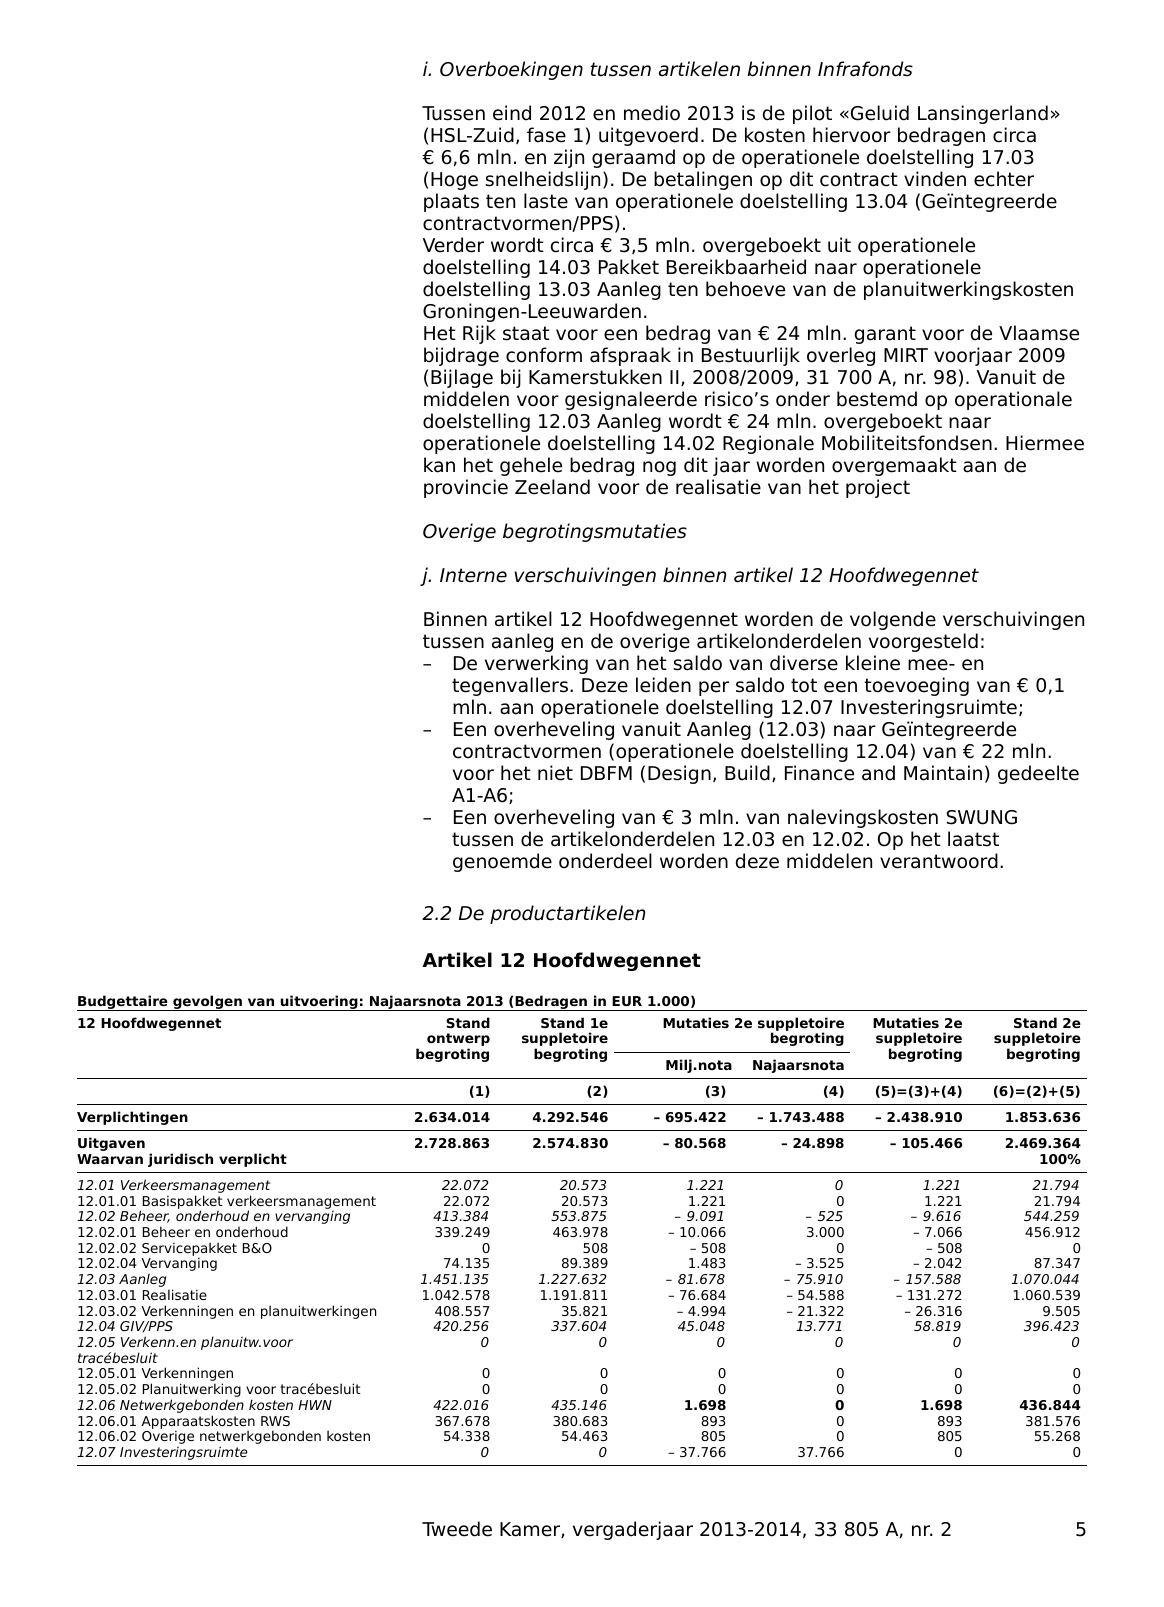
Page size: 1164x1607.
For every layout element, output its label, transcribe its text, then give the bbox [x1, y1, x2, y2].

table_cell 12.03 Aanleg [77, 1272, 378, 1288]
table_cell [850, 1151, 968, 1172]
text – De verwerking van het saldo van diverse kleine mee- en tegenvallers. Deze leiden per saldo tot een toevoeging van € 0,1 mln. aan operationele doelstelling 12.07 Investeringsruimte; [422, 653, 1087, 719]
table_cell 0 [969, 1366, 1087, 1382]
table_cell 0 [732, 1335, 850, 1366]
subtitle i. Overboekingen tussen artikelen binnen Infrafonds [422, 59, 1087, 81]
table_cell 12.02.01 Beheer en onderhoud [77, 1225, 378, 1241]
text Binnen artikel 12 Hoofdwegennet worden de volgende verschuivingen tussen aanleg en de overige artikelonderdelen voorgesteld: [422, 609, 1087, 653]
text – Een overheveling van € 3 mln. van nalevingskosten SWUNG tussen de artikelonderdelen 12.03 en 12.02. Op het laatst genoemde onderdeel worden deze middelen verantwoord. [422, 807, 1087, 873]
table_cell 9.505 [969, 1304, 1087, 1319]
table_cell 2.469.364 [969, 1131, 1087, 1151]
table_cell – 508 [614, 1241, 732, 1256]
table_cell – 9.616 [850, 1209, 968, 1225]
table_cell 45.048 [614, 1319, 732, 1335]
table_cell 339.249 [378, 1225, 496, 1241]
table_cell 13.771 [732, 1319, 850, 1335]
table_cell Milj.nota [614, 1053, 732, 1078]
table_cell – 695.422 [614, 1105, 732, 1130]
table_cell 456.912 [969, 1225, 1087, 1241]
table_cell 1.698 [850, 1398, 968, 1413]
table_cell 0 [378, 1445, 496, 1465]
table_cell 1.070.044 [969, 1272, 1087, 1288]
table_cell 12.05.01 Verkenningen [77, 1366, 378, 1382]
table_cell 0 [969, 1241, 1087, 1256]
table_cell – 1.743.488 [732, 1105, 850, 1130]
table_cell 0 [614, 1335, 732, 1366]
table_cell 58.819 [850, 1319, 968, 1335]
table_header Budgettaire gevolgen van uitvoering: Najaarsnota 2013 (Bedragen in EUR 1.000) [77, 994, 1087, 1010]
table_cell 0 [378, 1382, 496, 1398]
table_cell (5)=(3)+(4) [850, 1079, 968, 1104]
table_cell [378, 1151, 496, 1172]
table_cell – 4.994 [614, 1304, 732, 1319]
table_cell 0 [732, 1398, 850, 1413]
table_cell 12.05.02 Planuitwerking voor tracébesluit [77, 1382, 378, 1398]
text Tussen eind 2012 en medio 2013 is de pilot «Geluid Lansingerland» (HSL-Zuid, fase 1) uitgevoerd. De kosten hiervoor bedragen circa € 6,6 mln. en zijn geraamd op de operationele doelstelling 17.03 (Hoge snelheidslijn). De betalingen op dit contract vinden echter plaats ten laste van operationele doelstelling 13.04 (Geïntegreerde contractvormen/PPS). [422, 103, 1087, 235]
table_cell 396.423 [969, 1319, 1087, 1335]
table_cell 12.01 Verkeersmanagement [77, 1173, 378, 1193]
table_cell 893 [614, 1414, 732, 1429]
table_cell 12.03.02 Verkenningen en planuitwerkingen [77, 1304, 378, 1319]
table_cell – 37.766 [614, 1445, 732, 1465]
table_cell – 80.568 [614, 1131, 732, 1151]
table_cell 0 [614, 1366, 732, 1382]
table_cell 508 [496, 1241, 614, 1256]
table_cell 0 [378, 1335, 496, 1366]
table_cell – 26.316 [850, 1304, 968, 1319]
table_cell 1.227.632 [496, 1272, 614, 1288]
table_cell 0 [732, 1382, 850, 1398]
table_cell – 7.066 [850, 1225, 968, 1241]
table_cell 1.060.539 [969, 1288, 1087, 1303]
table_cell (6)=(2)+(5) [969, 1079, 1087, 1104]
table_cell 0 [969, 1445, 1087, 1465]
table_cell [732, 1151, 850, 1172]
table_cell 1.221 [850, 1193, 968, 1209]
table_cell 0 [732, 1241, 850, 1256]
table_cell 21.794 [969, 1193, 1087, 1209]
table_cell 20.573 [496, 1193, 614, 1209]
table_cell 553.875 [496, 1209, 614, 1225]
table_cell – 9.091 [614, 1209, 732, 1225]
text Verder wordt circa € 3,5 mln. overgeboekt uit operationele doelstelling 14.03 Pakket Bereikbaarheid naar operationele doelstelling 13.03 Aanleg ten behoeve van de planuitwerkingskosten Groningen-Leeuwarden. [422, 235, 1087, 323]
table_cell – 3.525 [732, 1256, 850, 1272]
subtitle j. Interne verschuivingen binnen artikel 12 Hoofdwegennet [422, 565, 1087, 587]
table_cell 89.389 [496, 1256, 614, 1272]
table_cell 22.072 [378, 1173, 496, 1193]
table_cell Mutaties 2e suppletoire begroting [850, 1011, 968, 1078]
table_cell 0 [969, 1335, 1087, 1366]
table_cell – 131.272 [850, 1288, 968, 1303]
table_cell 54.338 [378, 1429, 496, 1445]
table_cell Stand 1e suppletoire begroting [496, 1011, 614, 1078]
table_cell 12.06.01 Apparaatskosten RWS [77, 1414, 378, 1429]
table_cell 37.766 [732, 1445, 850, 1465]
table_cell – 157.588 [850, 1272, 968, 1288]
table_cell 12 Hoofdwegennet [77, 1011, 378, 1078]
table_cell 35.821 [496, 1304, 614, 1319]
table_cell 22.072 [378, 1193, 496, 1209]
table_cell – 21.322 [732, 1304, 850, 1319]
table_cell (4) [732, 1079, 850, 1104]
table_cell 436.844 [969, 1398, 1087, 1413]
table_cell – 105.466 [850, 1131, 968, 1151]
table_cell (2) [496, 1079, 614, 1104]
table_cell 0 [732, 1429, 850, 1445]
table_cell 0 [969, 1382, 1087, 1398]
text – Een overheveling vanuit Aanleg (12.03) naar Geïntegreerde contractvormen (operationele doelstelling 12.04) van € 22 mln. voor het niet DBFM (Design, Build, Finance and Maintain) gedeelte A1-A6; [422, 719, 1087, 807]
table_cell 0 [496, 1366, 614, 1382]
table_cell 74.135 [378, 1256, 496, 1272]
table_cell Stand ontwerp begroting [378, 1011, 496, 1078]
table_cell – 24.898 [732, 1131, 850, 1151]
table_cell 12.04 GIV/PPS [77, 1319, 378, 1335]
table_cell 12.01.01 Basispakket verkeersmanagement [77, 1193, 378, 1209]
table_cell 337.604 [496, 1319, 614, 1335]
table_cell 2.728.863 [378, 1131, 496, 1151]
table_cell 12.05 Verkenn.en planuitw.voor tracébesluit [77, 1335, 378, 1366]
text Het Rijk staat voor een bedrag van € 24 mln. garant voor de Vlaamse bijdrage conform afspraak in Bestuurlijk overleg MIRT voorjaar 2009 (Bijlage bij Kamerstukken II, 2008/2009, 31 700 A, nr. 98). Vanuit de middelen voor gesignaleerde risico’s onder bestemd op operationale doelstelling 12.03 Aanleg wordt € 24 mln. overgeboekt naar operationele doelstelling 14.02 Regionale Mobiliteitsfondsen. Hiermee kan het gehele bedrag nog dit jaar worden overgemaakt aan de provincie Zeeland voor de realisatie van het project [422, 323, 1087, 499]
table_cell 54.463 [496, 1429, 614, 1445]
table_cell 1.221 [850, 1173, 968, 1193]
table_cell 55.268 [969, 1429, 1087, 1445]
table_cell 463.978 [496, 1225, 614, 1241]
table_cell 0 [850, 1382, 968, 1398]
table_cell 12.07 Investeringsruimte [77, 1445, 378, 1465]
table_cell 12.02.02 Servicepakket B&O [77, 1241, 378, 1256]
table_cell 0 [732, 1193, 850, 1209]
table_cell Verplichtingen [77, 1105, 378, 1130]
table_cell 20.573 [496, 1173, 614, 1193]
table_cell 12.06.02 Overige netwerkgebonden kosten [77, 1429, 378, 1445]
table_cell – 76.684 [614, 1288, 732, 1303]
table_cell 0 [732, 1366, 850, 1382]
table_cell 435.146 [496, 1398, 614, 1413]
table_cell 1.221 [614, 1173, 732, 1193]
subtitle 2.2 De productartikelen [422, 903, 1087, 925]
table_cell 805 [850, 1429, 968, 1445]
table_cell Mutaties 2e suppletoire begroting [614, 1011, 850, 1052]
table_cell 1.483 [614, 1256, 732, 1272]
table_cell 893 [850, 1414, 968, 1429]
table_cell 544.259 [969, 1209, 1087, 1225]
table_cell 0 [732, 1414, 850, 1429]
table_cell 12.02.04 Vervanging [77, 1256, 378, 1272]
table_cell 1.191.811 [496, 1288, 614, 1303]
table_cell 805 [614, 1429, 732, 1445]
table_cell 87.347 [969, 1256, 1087, 1272]
table_cell – 525 [732, 1209, 850, 1225]
table_cell [614, 1151, 732, 1172]
table_cell 0 [496, 1445, 614, 1465]
table_cell Najaarsnota [732, 1053, 850, 1078]
table_cell 4.292.546 [496, 1105, 614, 1130]
table_cell [496, 1151, 614, 1172]
table_cell – 508 [850, 1241, 968, 1256]
table_cell 381.576 [969, 1414, 1087, 1429]
subtitle Artikel 12 Hoofdwegennet [422, 950, 1087, 972]
table_cell 367.678 [378, 1414, 496, 1429]
table_cell 12.02 Beheer, onderhoud en vervanging [77, 1209, 378, 1225]
table_cell – 2.042 [850, 1256, 968, 1272]
table_cell – 75.910 [732, 1272, 850, 1288]
table_cell 1.853.636 [969, 1105, 1087, 1130]
table_cell 422.016 [378, 1398, 496, 1413]
table_cell 0 [496, 1382, 614, 1398]
table_cell [77, 1079, 378, 1104]
table_cell 0 [496, 1335, 614, 1366]
table_cell 1.042.578 [378, 1288, 496, 1303]
table_cell 21.794 [969, 1173, 1087, 1193]
table_cell 0 [850, 1445, 968, 1465]
table_cell (3) [614, 1079, 732, 1104]
table_cell 100% [969, 1151, 1087, 1172]
table_cell 0 [850, 1335, 968, 1366]
table_cell – 2.438.910 [850, 1105, 968, 1130]
table_cell 2.574.830 [496, 1131, 614, 1151]
table_cell 408.557 [378, 1304, 496, 1319]
table_cell (1) [378, 1079, 496, 1104]
table_cell Uitgaven [77, 1131, 378, 1151]
table_cell 0 [378, 1366, 496, 1382]
table_cell 0 [614, 1382, 732, 1398]
table_cell 1.698 [614, 1398, 732, 1413]
table_cell Waarvan juridisch verplicht [77, 1151, 378, 1172]
table_cell 1.451.135 [378, 1272, 496, 1288]
table_cell Stand 2e suppletoire begroting [969, 1011, 1087, 1078]
table_cell 12.06 Netwerkgebonden kosten HWN [77, 1398, 378, 1413]
table_cell 0 [850, 1366, 968, 1382]
table_cell 413.384 [378, 1209, 496, 1225]
table_cell 0 [378, 1241, 496, 1256]
table_cell 2.634.014 [378, 1105, 496, 1130]
table_cell – 10.066 [614, 1225, 732, 1241]
table_cell 380.683 [496, 1414, 614, 1429]
table_cell – 81.678 [614, 1272, 732, 1288]
table_cell 3.000 [732, 1225, 850, 1241]
table_cell – 54.588 [732, 1288, 850, 1303]
table_cell 0 [732, 1173, 850, 1193]
subtitle Overige begrotingsmutaties [422, 521, 1087, 543]
table_cell 1.221 [614, 1193, 732, 1209]
table_cell 12.03.01 Realisatie [77, 1288, 378, 1303]
table_cell 420.256 [378, 1319, 496, 1335]
